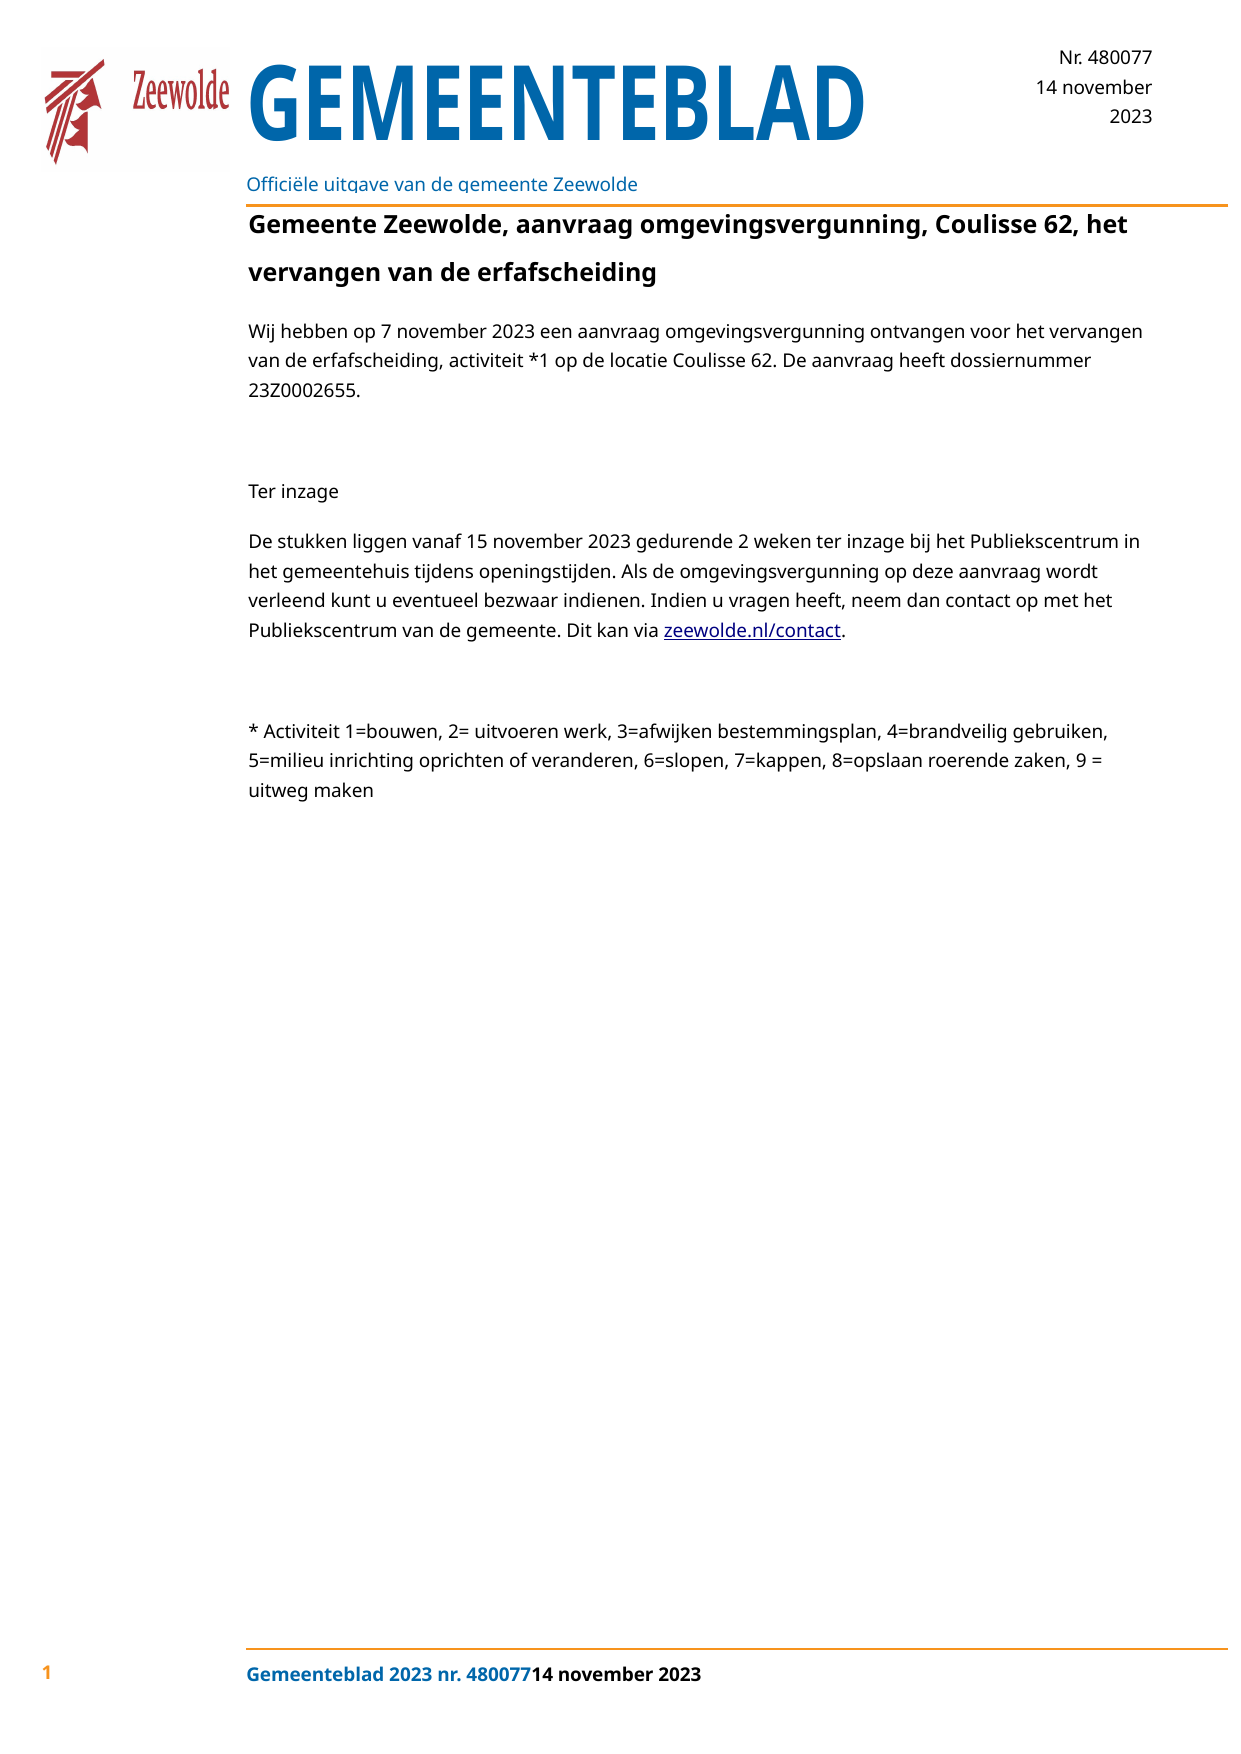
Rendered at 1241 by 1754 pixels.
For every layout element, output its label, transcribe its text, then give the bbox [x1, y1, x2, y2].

text De stukken liggen vanaf 15 november 2023 gedurende 2 weken ter inzage bij het Publiekscentrum in het gemeentehuis tijdens openingstijden. Als de omgevingsvergunning op deze aanvraag wordt verleend kunt u eventueel bezwaar indienen. Indien u vragen heeft, neem dan contact op met het Publiekscentrum van de gemeente. Dit kan via zeewolde.nl/contact. [248, 528, 1152, 643]
picture [41, 47, 231, 172]
text Gemeente Zeewolde, aanvraag omgevingsvergunning, Coulisse 62, het vervangen van de erfafscheiding [248, 207, 1152, 288]
text Wij hebben op 7 november 2023 een aanvraag omgevingsvergunning ontvangen voor het vervangen van de erfafscheiding, activiteit *1 op de locatie Coulisse 62. De aanvraag heeft dossiernummer 23Z0002655. [248, 318, 1152, 403]
text * Activiteit 1=bouwen, 2= uitvoeren werk, 3=afwijken bestemmingsplan, 4=brandveilig gebruiken, 5=milieu inrichting oprichten of veranderen, 6=slopen, 7=kappen, 8=opslaan roerende zaken, 9 = uitweg maken [248, 718, 1152, 803]
text Ter inzage [248, 478, 1152, 504]
